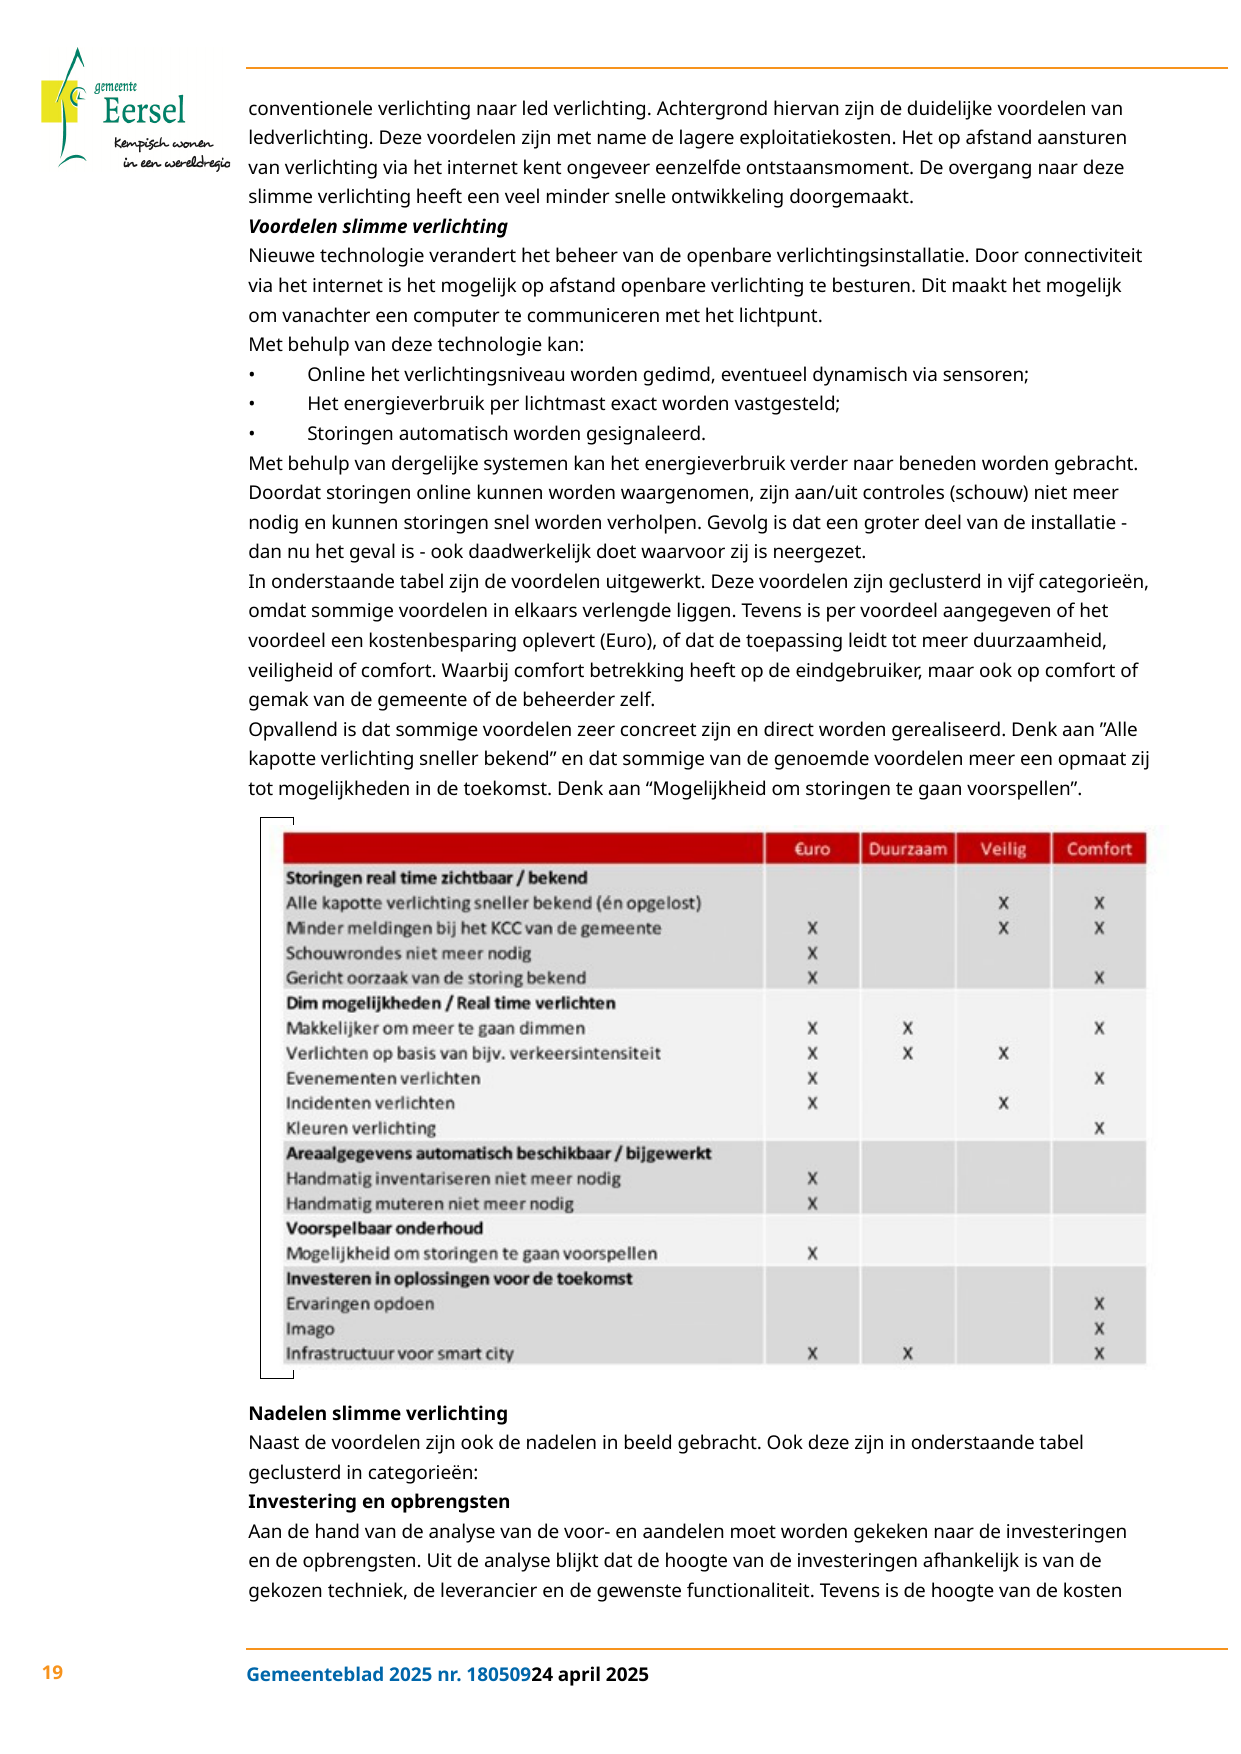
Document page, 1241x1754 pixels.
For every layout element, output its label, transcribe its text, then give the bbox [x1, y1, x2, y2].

picture [268, 825, 1170, 1370]
text Met behulp van dergelijke systemen kan het energieverbruik verder naar beneden worden gebracht. Doordat storingen online kunnen worden waargenomen, zijn aan/uit controles (schouw) niet meer nodig en kunnen storingen snel worden verholpen. Gevolg is dat een groter deel van de installatie - dan nu het geval is - ook daadwerkelijk doet waarvoor zij is neergezet. [248, 450, 1152, 564]
text Nadelen slimme verlichting [248, 1400, 1152, 1426]
list Het energieverbruik per lichtmast exact worden vastgesteld; [248, 391, 1152, 416]
text Aan de hand van de analyse van de voor- en aandelen moet worden gekeken naar de investeringen en de opbrengsten. Uit de analyse blijkt dat de hoogte van de investeringen afhankelijk is van de gekozen techniek, de leverancier en de gewenste functionaliteit. Tevens is de hoogte van de kosten [248, 1518, 1152, 1603]
text Nieuwe technologie verandert het beheer van de openbare verlichtingsinstallatie. Door connectiviteit via het internet is het mogelijk op afstand openbare verlichting te besturen. Dit maakt het mogelijk om vanachter een computer te communiceren met het lichtpunt. [248, 243, 1152, 328]
picture [41, 47, 231, 172]
text Met behulp van deze technologie kan: [248, 331, 1152, 357]
list Storingen automatisch worden gesignaleerd. [248, 420, 1152, 446]
text conventionele verlichting naar led verlichting. Achtergrond hiervan zijn de duidelijke voordelen van ledverlichting. Deze voordelen zijn met name de lagere exploitatiekosten. Het op afstand aansturen van verlichting via het internet kent ongeveer eenzelfde ontstaansmoment. De overgang naar deze slimme verlichting heeft een veel minder snelle ontwikkeling doorgemaakt. [248, 95, 1152, 209]
text Opvallend is dat sommige voordelen zeer concreet zijn en direct worden gerealiseerd. Denk aan ”Alle kapotte verlichting sneller bekend” en dat sommige van de genoemde voordelen meer een opmaat zij tot mogelijkheden in de toekomst. Denk aan “Mogelijkheid om storingen te gaan voorspellen”. [248, 716, 1152, 801]
text Investering en opbrengsten [248, 1488, 1152, 1514]
list Online het verlichtingsniveau worden gedimd, eventueel dynamisch via sensoren; [248, 361, 1152, 387]
text Naast de voordelen zijn ook de nadelen in beeld gebracht. Ook deze zijn in onderstaande tabel geclusterd in categorieën: [248, 1429, 1152, 1485]
text In onderstaande tabel zijn de voordelen uitgewerkt. Deze voordelen zijn geclusterd in vijf categorieën, omdat sommige voordelen in elkaars verlengde liggen. Tevens is per voordeel aangegeven of het voordeel een kostenbesparing oplevert (Euro), of dat de toepassing leidt tot meer duurzaamheid, veiligheid of comfort. Waarbij comfort betrekking heeft op de eindgebruiker, maar ook op comfort of gemak van de gemeente of de beheerder zelf. [248, 568, 1152, 712]
text Voordelen slimme verlichting [248, 213, 1152, 239]
